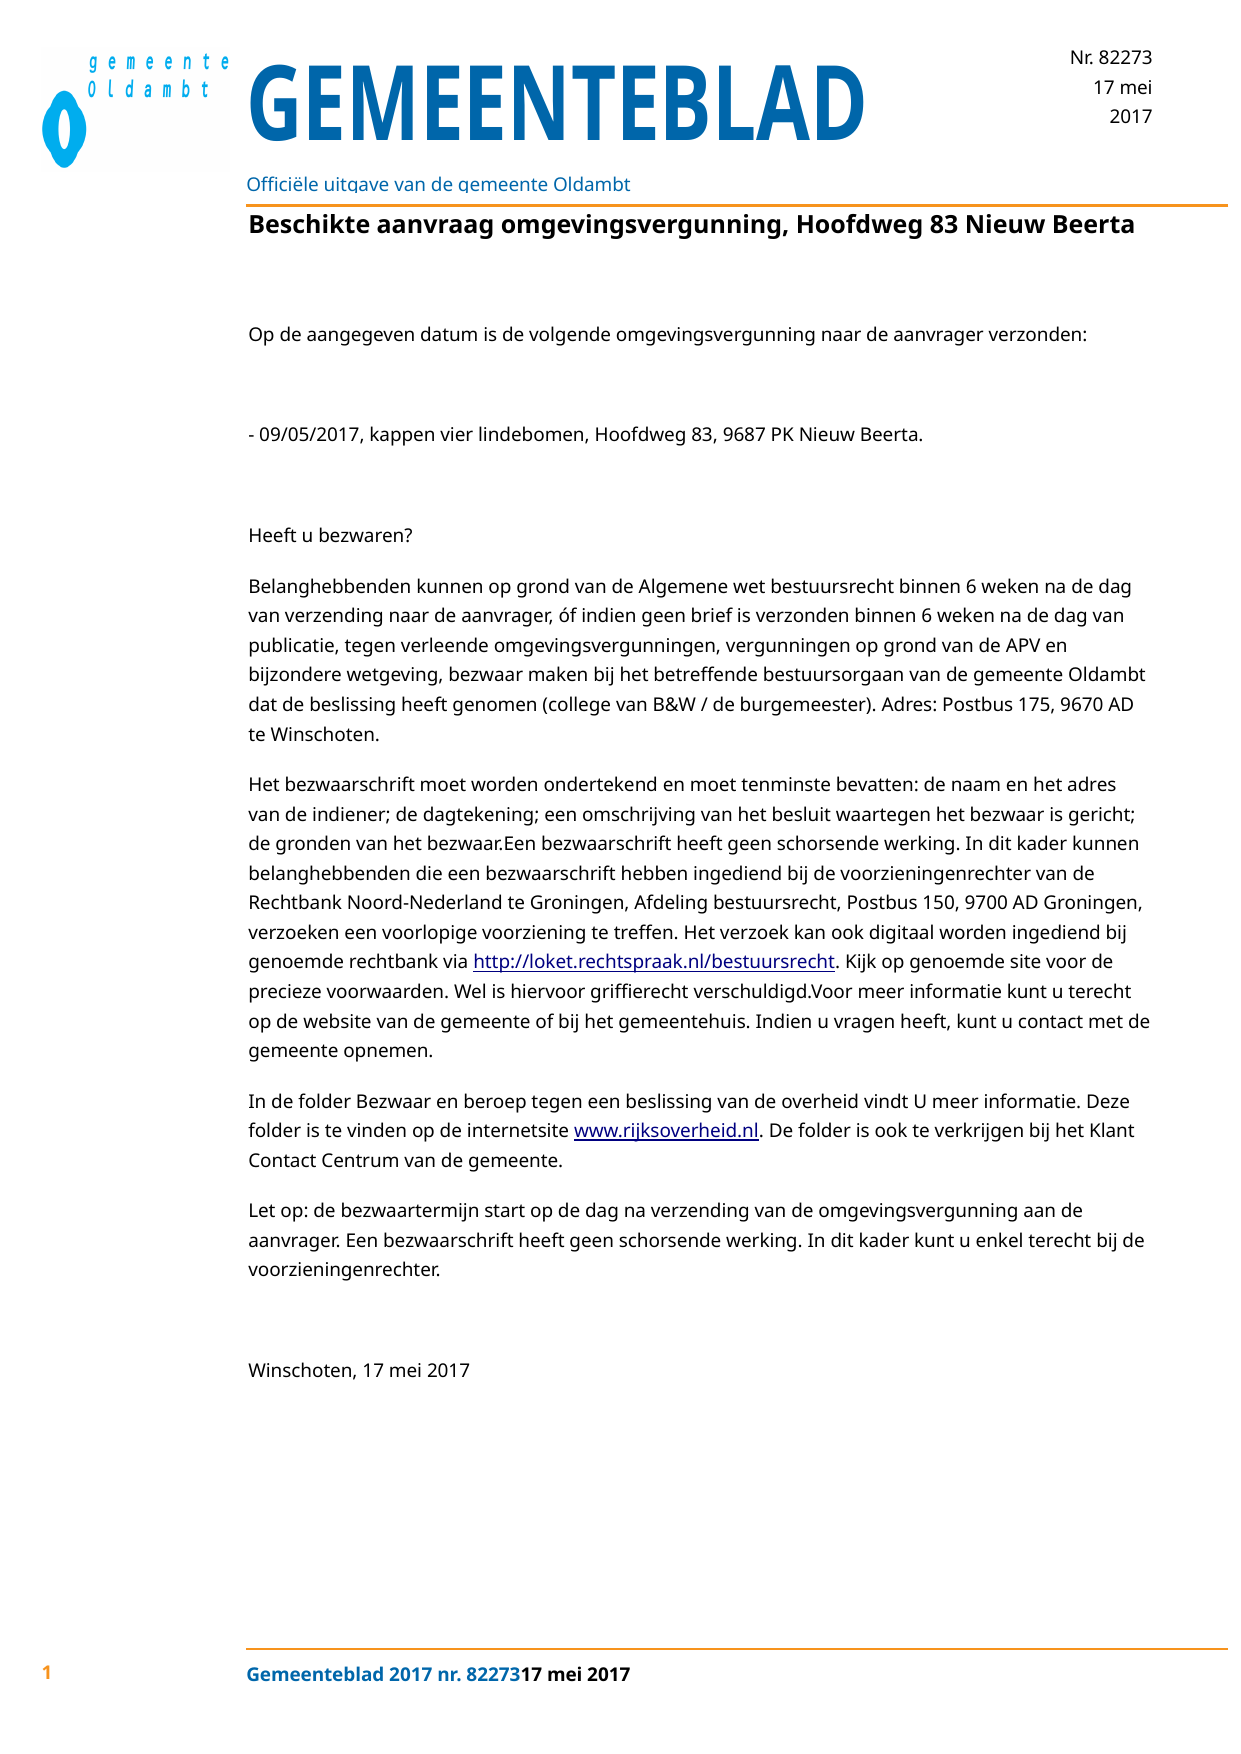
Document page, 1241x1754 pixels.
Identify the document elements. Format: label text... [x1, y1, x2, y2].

text Let op: de bezwaartermijn start op de dag na verzending van de omgevingsvergunning aan de aanvrager. Een bezwaarschrift heeft geen schorsende werking. In dit kader kunt u enkel terecht bij de voorzieningenrechter. [248, 1197, 1152, 1282]
text - 09/05/2017, kappen vier lindebomen, Hoofdweg 83, 9687 PK Nieuw Beerta. [248, 422, 1152, 447]
text Op de aangegeven datum is de volgende omgevingsvergunning naar de aanvrager verzonden: [248, 321, 1152, 346]
picture [41, 47, 231, 172]
text Belanghebbenden kunnen op grond van de Algemene wet bestuursrecht binnen 6 weken na de dag van verzending naar de aanvrager, óf indien geen brief is verzonden binnen 6 weken na de dag van publicatie, tegen verleende omgevingsvergunningen, vergunningen op grond van de APV en bijzondere wetgeving, bezwaar maken bij het betreffende bestuursorgaan van de gemeente Oldambt dat de beslissing heeft genomen (college van B&W / de burgemeester). Adres: Postbus 175, 9670 AD te Winschoten. [248, 573, 1152, 746]
text Winschoten, 17 mei 2017 [248, 1357, 1152, 1383]
text Heeft u bezwaren? [248, 522, 1152, 548]
text Het bezwaarschrift moet worden ondertekend en moet tenminste bevatten: de naam en het adres van de indiener; de dagtekening; een omschrijving van het besluit waartegen het bezwaar is gericht; de gronden van het bezwaar.Een bezwaarschrift heeft geen schorsende werking. In dit kader kunnen belanghebbenden die een bezwaarschrift hebben ingediend bij de voorzieningenrechter van de Rechtbank Noord-Nederland te Groningen, Afdeling bestuursrecht, Postbus 150, 9700 AD Groningen, verzoeken een voorlopige voorziening te treffen. Het verzoek kan ook digitaal worden ingediend bij genoemde rechtbank via http://loket.rechtspraak.nl/bestuursrecht. Kijk op genoemde site voor de precieze voorwaarden. Wel is hiervoor griffierecht verschuldigd.Voor meer informatie kunt u terecht op de website van de gemeente of bij het gemeentehuis. Indien u vragen heeft, kunt u contact met de gemeente opnemen. [248, 771, 1152, 1063]
text Beschikte aanvraag omgevingsvergunning, Hoofdweg 83 Nieuw Beerta [248, 207, 1152, 241]
text In de folder Bezwaar en beroep tegen een beslissing van de overheid vindt U meer informatie. Deze folder is te vinden op de internetsite www.rijksoverheid.nl. De folder is ook te verkrijgen bij het Klant Contact Centrum van de gemeente. [248, 1088, 1152, 1173]
